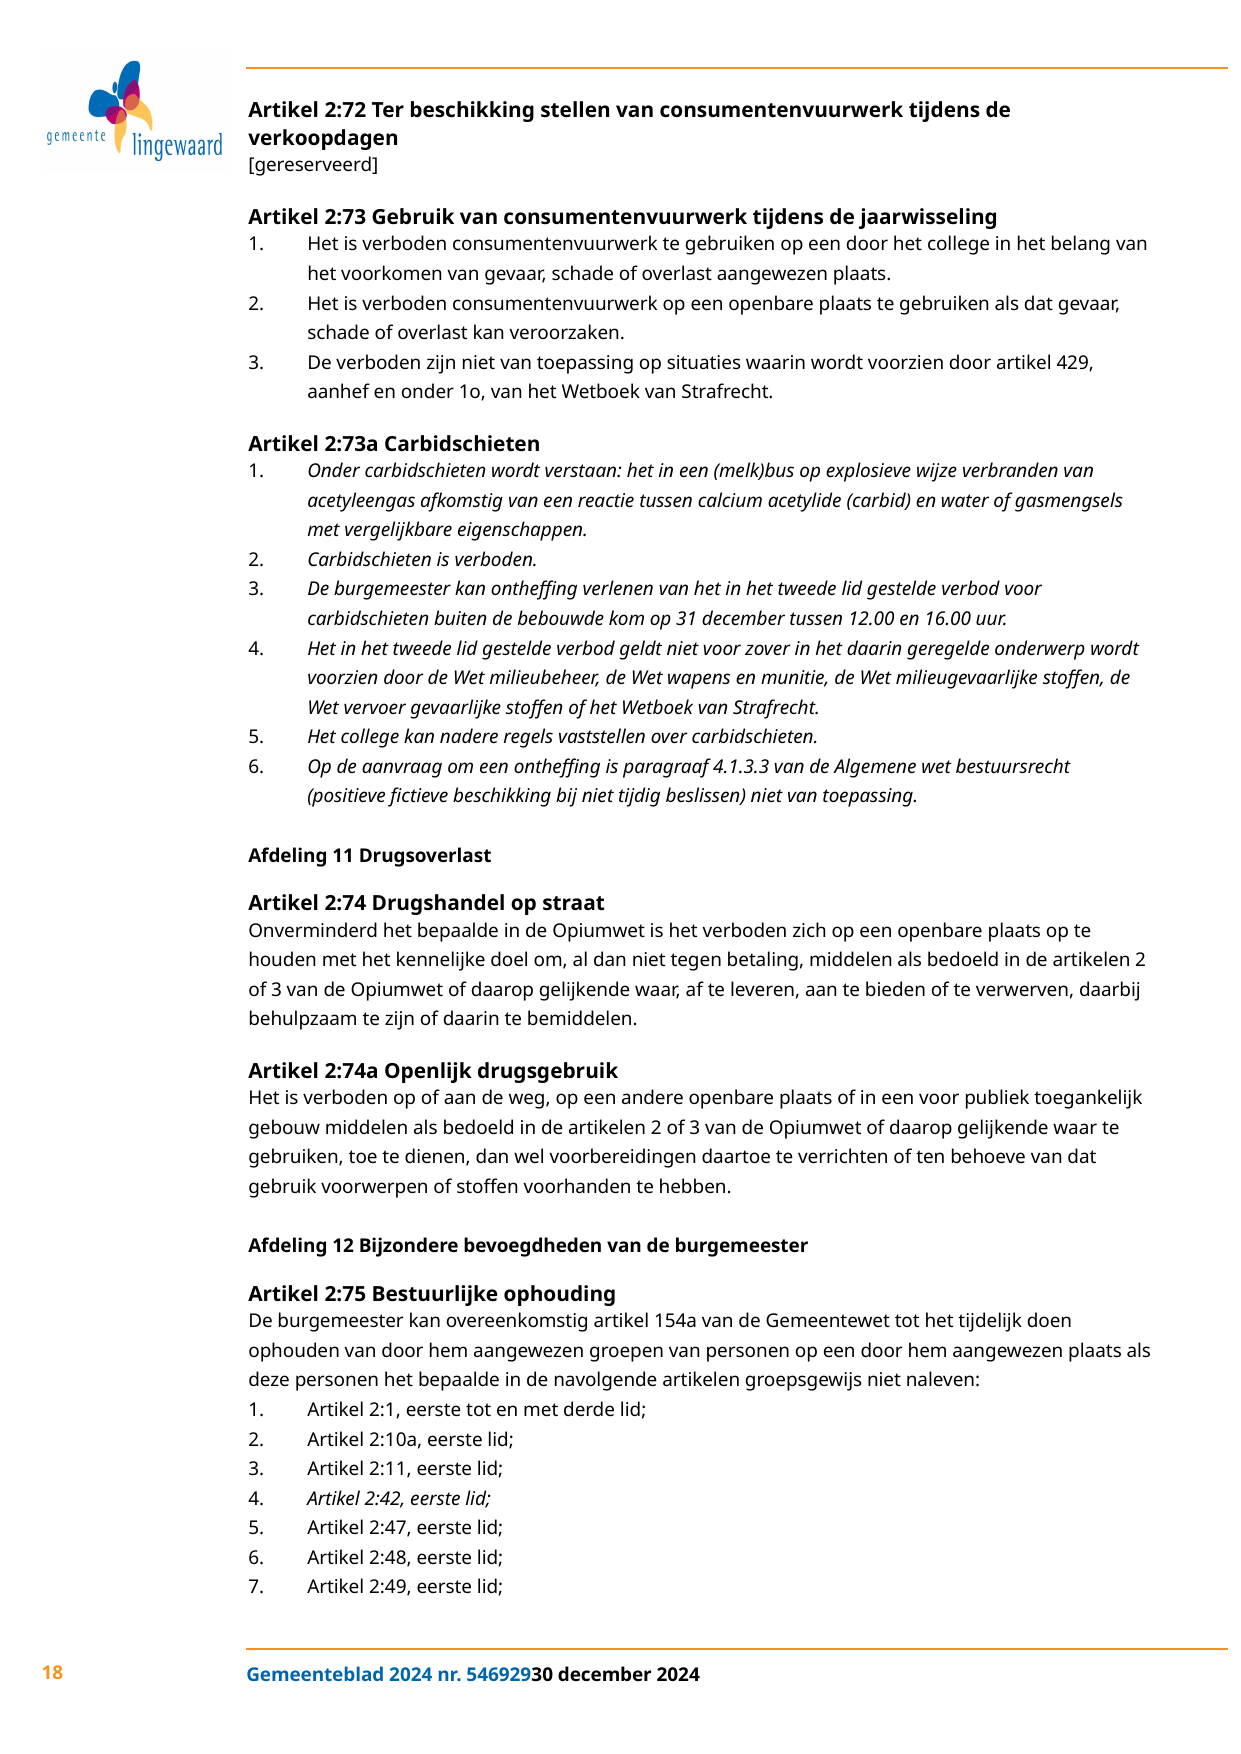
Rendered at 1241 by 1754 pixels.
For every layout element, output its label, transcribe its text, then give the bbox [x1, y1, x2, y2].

list Artikel 2:48, eerste lid; [248, 1544, 1152, 1570]
text Onverminderd het bepaalde in de Opiumwet is het verboden zich op een openbare plaats op te houden met het kennelijke doel om, al dan niet tegen betaling, middelen als bedoeld in de artikelen 2 of 3 van de Opiumwet of daarop gelijkende waar, af te leveren, aan te bieden of te verwerven, daarbij behulpzaam te zijn of daarin te bemiddelen. [248, 917, 1152, 1031]
text Artikel 2:72 Ter beschikking stellen van consumentenvuurwerk tijdens de verkoopdagen [248, 95, 1152, 152]
list Artikel 2:1, eerste tot en met derde lid; [248, 1396, 1152, 1422]
text Artikel 2:74a Openlijk drugsgebruik [248, 1056, 1152, 1084]
list Artikel 2:10a, eerste lid; [248, 1426, 1152, 1451]
list Het college kan nadere regels vaststellen over carbidschieten. [248, 723, 1152, 749]
text Artikel 2:73a Carbidschieten [248, 429, 1152, 457]
picture [41, 47, 231, 172]
list Het is verboden consumentenvuurwerk te gebruiken op een door het college in het belang van het voorkomen van gevaar, schade of overlast aangewezen plaats. [248, 231, 1152, 286]
text Artikel 2:73 Gebruik van consumentenvuurwerk tijdens de jaarwisseling [248, 202, 1152, 231]
list Carbidschieten is verboden. [248, 546, 1152, 572]
text Het is verboden op of aan de weg, op een andere openbare plaats of in een voor publiek toegankelijk gebouw middelen als bedoeld in de artikelen 2 of 3 van de Opiumwet of daarop gelijkende waar te gebruiken, toe te dienen, dan wel voorbereidingen daartoe te verrichten of ten behoeve van dat gebruik voorwerpen of stoffen voorhanden te hebben. [248, 1084, 1152, 1199]
list Onder carbidschieten wordt verstaan: het in een (melk)bus op explosieve wijze verbranden van acetyleengas afkomstig van een reactie tussen calcium acetylide (carbid) en water of gasmengsels met vergelijkbare eigenschappen. [248, 457, 1152, 542]
text Afdeling 11 Drugsoverlast [248, 842, 1152, 868]
list Artikel 2:49, eerste lid; [248, 1574, 1152, 1599]
text [gereserveerd] [248, 152, 1152, 177]
list Artikel 2:11, eerste lid; [248, 1455, 1152, 1481]
list Artikel 2:42, eerste lid; [248, 1485, 1152, 1511]
list De burgemeester kan ontheffing verlenen van het in het tweede lid gestelde verbod voor carbidschieten buiten de bebouwde kom op 31 december tussen 12.00 en 16.00 uur. [248, 576, 1152, 631]
text De burgemeester kan overeenkomstig artikel 154a van de Gemeentewet tot het tijdelijk doen ophouden van door hem aangewezen groepen van personen op een door hem aangewezen plaats als deze personen het bepaalde in de navolgende artikelen groepsgewijs niet naleven: [248, 1307, 1152, 1392]
list De verboden zijn niet van toepassing op situaties waarin wordt voorzien door artikel 429, aanhef en onder 1o, van het Wetboek van Strafrecht. [248, 349, 1152, 404]
text Afdeling 12 Bijzondere bevoegdheden van de burgemeester [248, 1232, 1152, 1258]
text Artikel 2:74 Drugshandel op straat [248, 888, 1152, 917]
list Artikel 2:47, eerste lid; [248, 1514, 1152, 1540]
list Het is verboden consumentenvuurwerk op een openbare plaats te gebruiken als dat gevaar, schade of overlast kan veroorzaken. [248, 290, 1152, 345]
list Het in het tweede lid gestelde verbod geldt niet voor zover in het daarin geregelde onderwerp wordt voorzien door de Wet milieubeheer, de Wet wapens en munitie, de Wet milieugevaarlijke stoffen, de Wet vervoer gevaarlijke stoffen of het Wetboek van Strafrecht. [248, 635, 1152, 720]
list Op de aanvraag om een ontheffing is paragraaf 4.1.3.3 van de Algemene wet bestuursrecht (positieve fictieve beschikking bij niet tijdig beslissen) niet van toepassing. [248, 753, 1152, 808]
text Artikel 2:75 Bestuurlijke ophouding [248, 1279, 1152, 1307]
